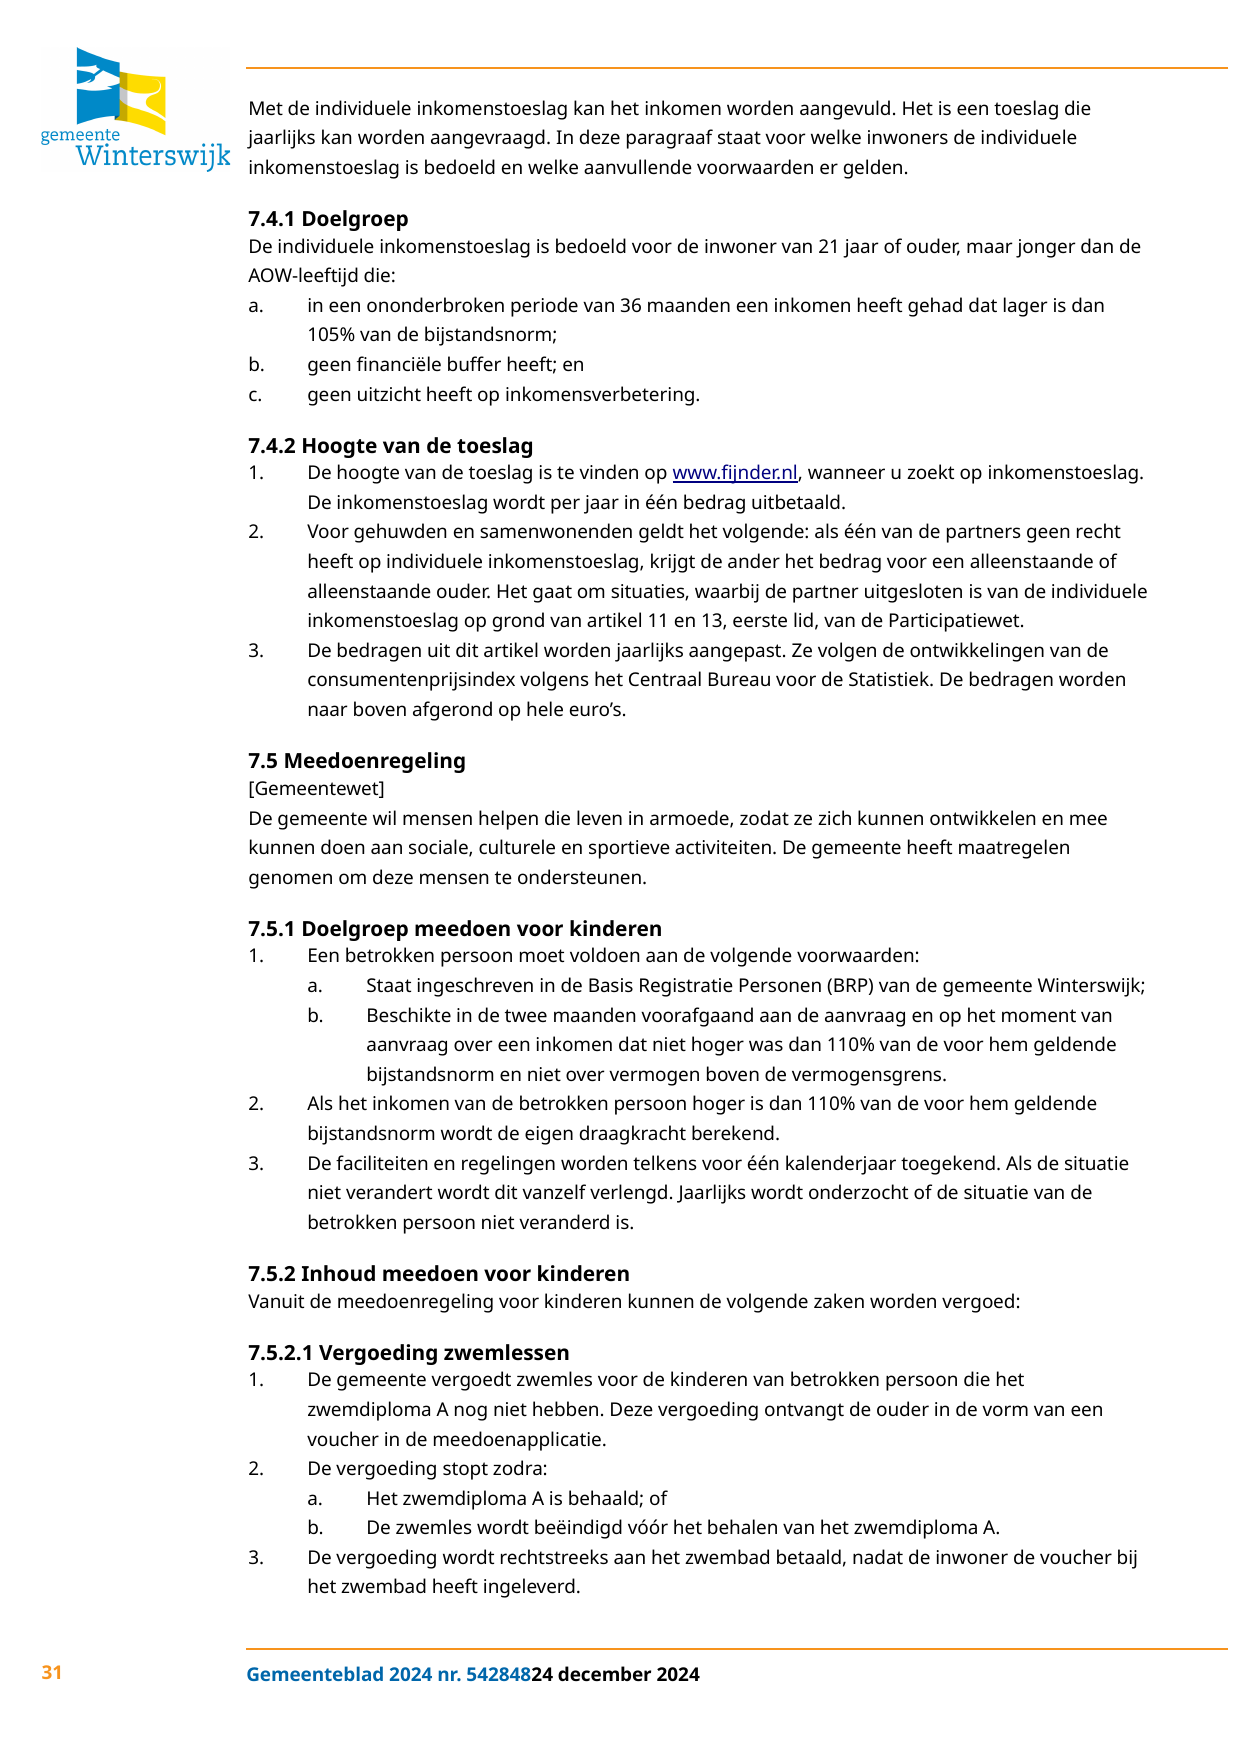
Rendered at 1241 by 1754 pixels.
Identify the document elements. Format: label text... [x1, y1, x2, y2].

list De inkomenstoeslag wordt per jaar in één bedrag uitbetaald. [248, 489, 1152, 515]
list geen uitzicht heeft op inkomensverbetering. [248, 381, 1152, 406]
text 7.5 Meedoenregeling [248, 747, 1152, 775]
list De hoogte van de toeslag is te vinden op www.fijnder.nl, wanneer u zoekt op inkomenstoeslag. [248, 459, 1152, 485]
list Voor gehuwden en samenwonenden geldt het volgende: als één van de partners geen recht heeft op individuele inkomenstoeslag, krijgt de ander het bedrag voor een alleenstaande of alleenstaande ouder. Het gaat om situaties, waarbij de partner uitgesloten is van de individuele inkomenstoeslag op grond van artikel 11 en 13, eerste lid, van de Participatiewet. [248, 519, 1152, 633]
list Het zwemdiploma A is behaald; of [307, 1485, 1152, 1511]
text De gemeente wil mensen helpen die leven in armoede, zodat ze zich kunnen ontwikkelen en mee kunnen doen aan sociale, culturele en sportieve activiteiten. De gemeente heeft maatregelen genomen om deze mensen te ondersteunen. [248, 805, 1152, 889]
list De zwemles wordt beëindigd vóór het behalen van het zwemdiploma A. [307, 1514, 1152, 1540]
list geen financiële buffer heeft; en [248, 351, 1152, 377]
list Als het inkomen van de betrokken persoon hoger is dan 110% van de voor hem geldende bijstandsnorm wordt de eigen draagkracht berekend. [248, 1091, 1152, 1146]
text 7.5.2 Inhoud meedoen voor kinderen [248, 1259, 1152, 1288]
text Vanuit de meedoenregeling voor kinderen kunnen de volgende zaken worden vergoed: [248, 1288, 1152, 1313]
list De vergoeding stopt zodra: [248, 1455, 1152, 1481]
list in een ononderbroken periode van 36 maanden een inkomen heeft gehad dat lager is dan 105% van de bijstandsnorm; [248, 292, 1152, 347]
text 7.5.1 Doelgroep meedoen voor kinderen [248, 914, 1152, 943]
list Beschikte in de twee maanden voorafgaand aan de aanvraag en op het moment van aanvraag over een inkomen dat niet hoger was dan 110% van de voor hem geldende bijstandsnorm en niet over vermogen boven de vermogensgrens. [307, 1002, 1152, 1087]
picture [41, 47, 231, 172]
list De bedragen uit dit artikel worden jaarlijks aangepast. Ze volgen de ontwikkelingen van de consumentenprijsindex volgens het Centraal Bureau voor de Statistiek. De bedragen worden naar boven afgerond op hele euro’s. [248, 637, 1152, 722]
text 7.4.1 Doelgroep [248, 204, 1152, 233]
list De gemeente vergoedt zwemles voor de kinderen van betrokken persoon die het zwemdiploma A nog niet hebben. Deze vergoeding ontvangt de ouder in de vorm van een voucher in de meedoenapplicatie. [248, 1367, 1152, 1452]
text 7.5.2.1 Vergoeding zwemlessen [248, 1338, 1152, 1367]
text 7.4.2 Hoogte van de toeslag [248, 431, 1152, 459]
list Een betrokken persoon moet voldoen aan de volgende voorwaarden: [248, 943, 1152, 968]
picture [225, 153, 231, 162]
list De vergoeding wordt rechtstreeks aan het zwembad betaald, nadat de inwoner de voucher bij het zwembad heeft ingeleverd. [248, 1544, 1152, 1599]
text Met de individuele inkomenstoeslag kan het inkomen worden aangevuld. Het is een toeslag die jaarlijks kan worden aangevraagd. In deze paragraaf staat voor welke inwoners de individuele inkomenstoeslag is bedoeld en welke aanvullende voorwaarden er gelden. [248, 95, 1152, 180]
text De individuele inkomenstoeslag is bedoeld voor de inwoner van 21 jaar of ouder, maar jonger dan de AOW-leeftijd die: [248, 233, 1152, 288]
text [Gemeentewet] [248, 775, 1152, 801]
list De faciliteiten en regelingen worden telkens voor één kalenderjaar toegekend. Als de situatie niet verandert wordt dit vanzelf verlengd. Jaarlijks wordt onderzocht of de situatie van de betrokken persoon niet veranderd is. [248, 1150, 1152, 1235]
list Staat ingeschreven in de Basis Registratie Personen (BRP) van de gemeente Winterswijk; [307, 972, 1152, 998]
